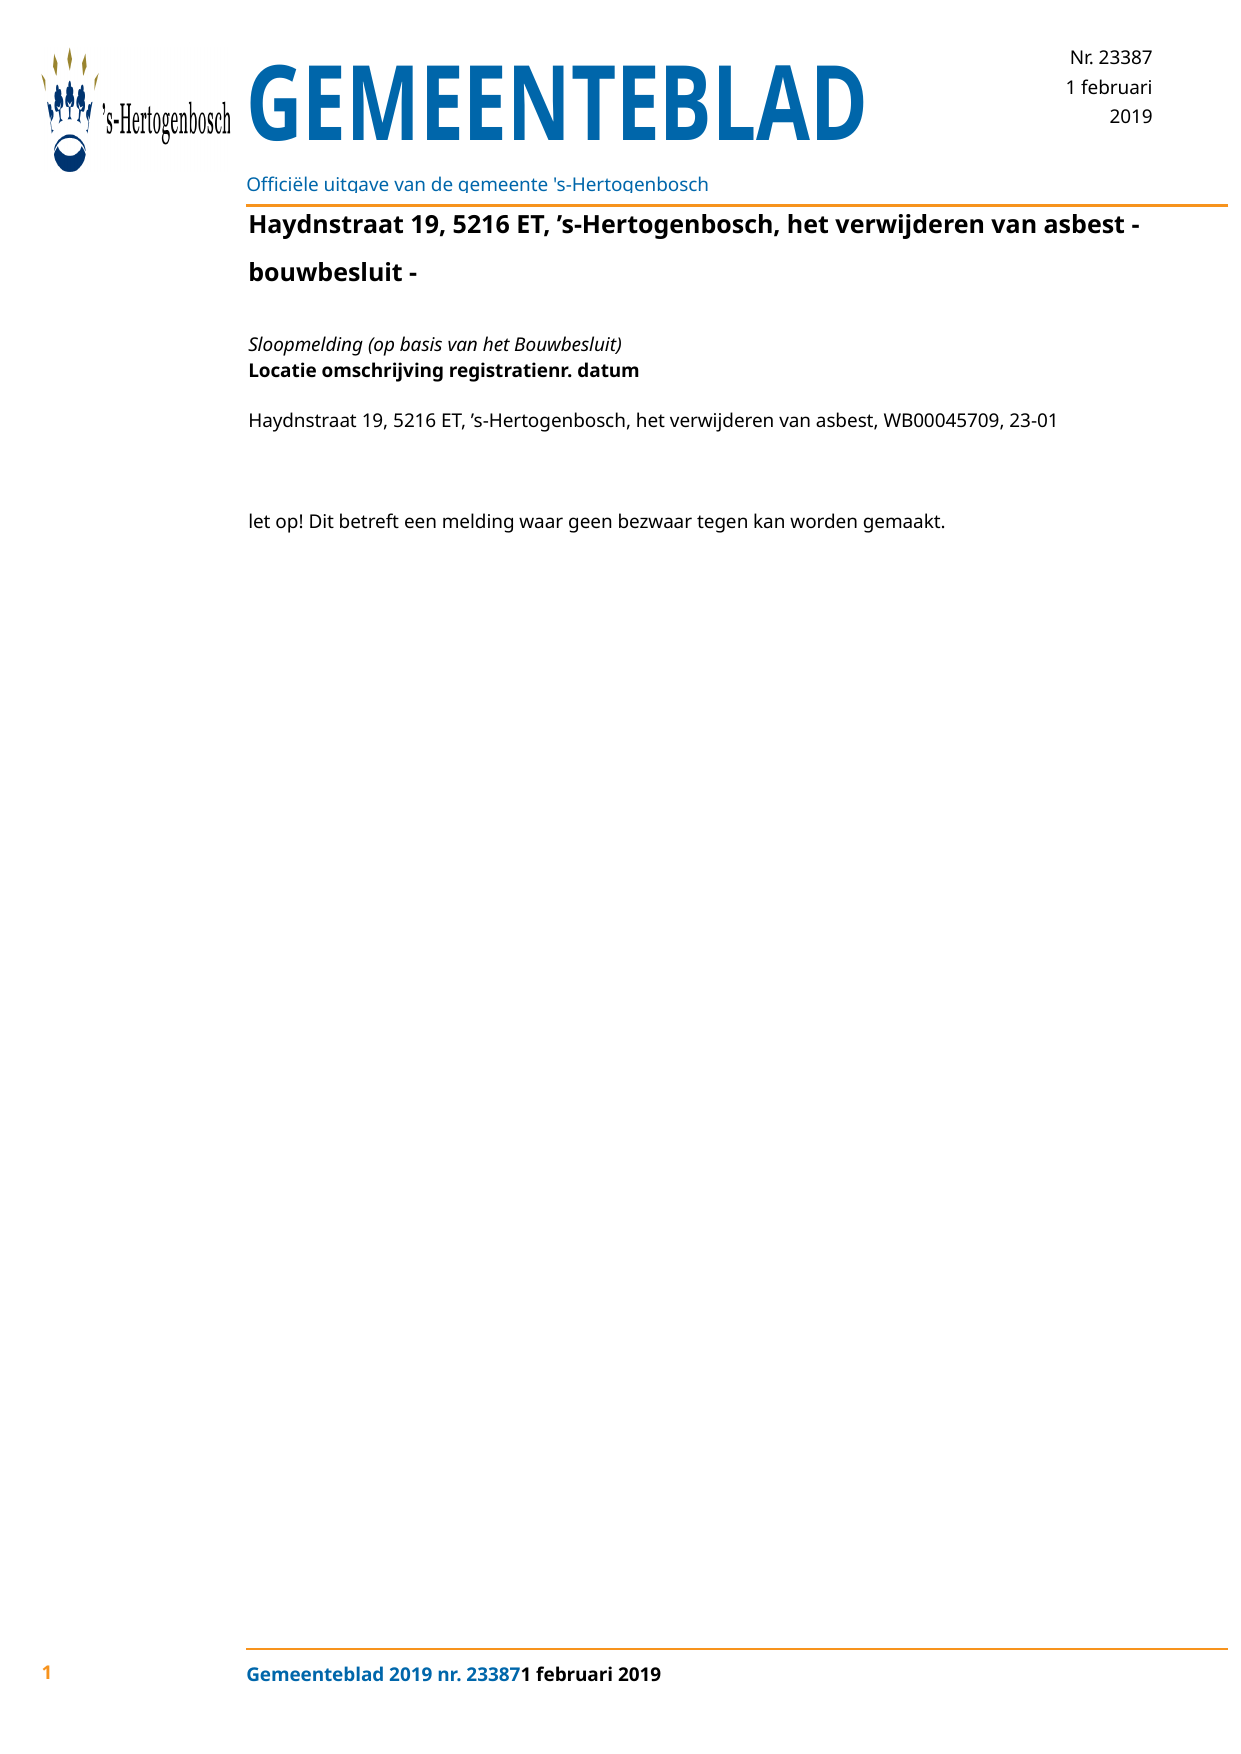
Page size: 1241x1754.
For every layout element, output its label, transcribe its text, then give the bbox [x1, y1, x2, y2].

text Sloopmelding (op basis van het Bouwbesluit) [248, 331, 1152, 357]
text Haydnstraat 19, 5216 ET, ’s-Hertogenbosch, het verwijderen van asbest - bouwbesluit - [248, 207, 1152, 288]
picture [41, 47, 231, 172]
text Locatie omschrijving registratienr. datum [248, 357, 1152, 383]
text let op! Dit betreft een melding waar geen bezwaar tegen kan worden gemaakt. [248, 508, 1152, 534]
text Haydnstraat 19, 5216 ET, ’s-Hertogenbosch, het verwijderen van asbest, WB00045709, 23-01 [248, 408, 1152, 433]
